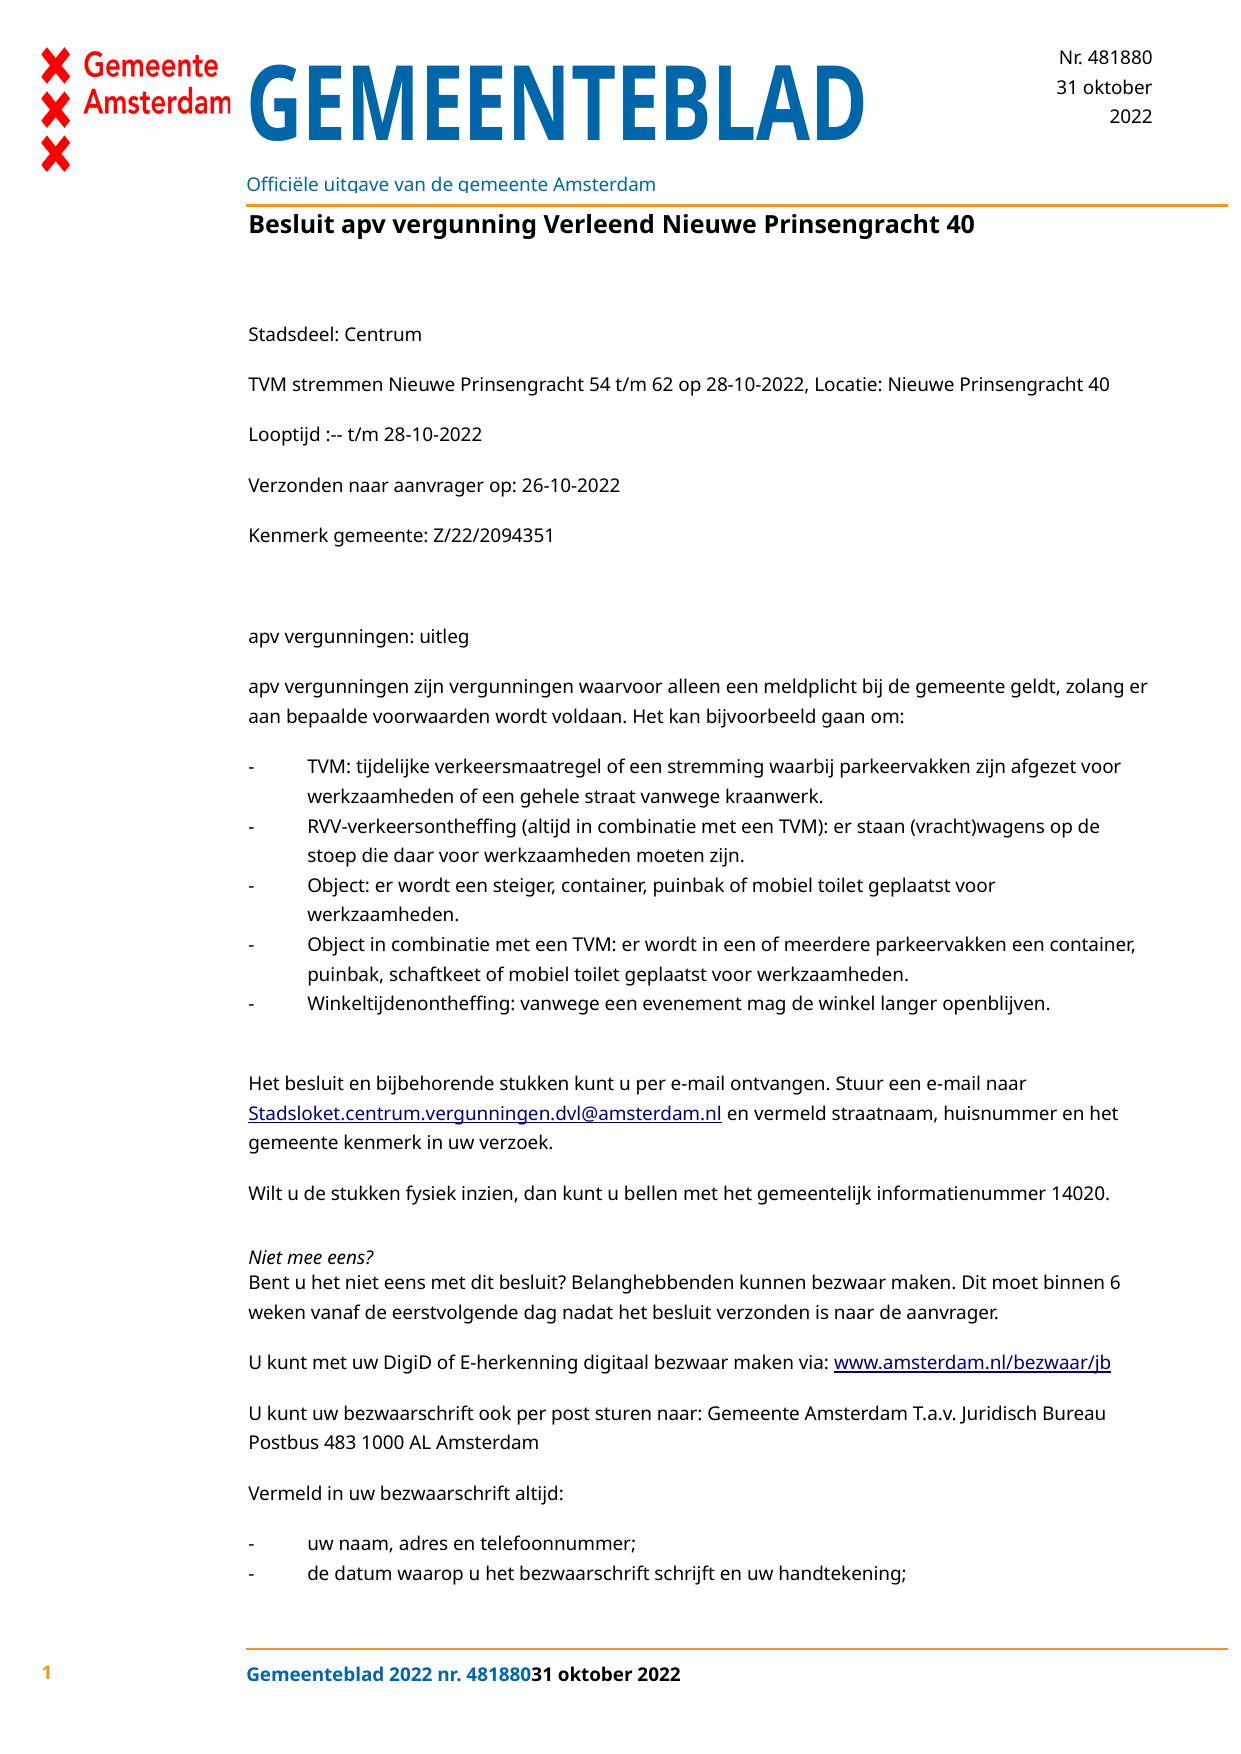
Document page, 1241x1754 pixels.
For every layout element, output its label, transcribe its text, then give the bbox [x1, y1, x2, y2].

list uw naam, adres en telefoonnummer; [248, 1530, 1152, 1556]
list RVV-verkeersontheffing (altijd in combinatie met een TVM): er staan (vracht)wagens op de stoep die daar voor werkzaamheden moeten zijn. [248, 813, 1152, 868]
text U kunt uw bezwaarschrift ook per post sturen naar: Gemeente Amsterdam T.a.v. Juridisch Bureau Postbus 483 1000 AL Amsterdam [248, 1400, 1152, 1455]
text Wilt u de stukken fysiek inzien, dan kunt u bellen met het gemeentelijk informatienummer 14020. [248, 1180, 1152, 1206]
text apv vergunningen zijn vergunningen waarvoor alleen een meldplicht bij de gemeente geldt, zolang er aan bepaalde voorwaarden wordt voldaan. Het kan bijvoorbeeld gaan om: [248, 674, 1152, 729]
text Besluit apv vergunning Verleend Nieuwe Prinsengracht 40 [248, 207, 1152, 241]
list TVM: tijdelijke verkeersmaatregel of een stremming waarbij parkeervakken zijn afgezet voor werkzaamheden of een gehele straat vanwege kraanwerk. [248, 754, 1152, 809]
list Object: er wordt een steiger, container, puinbak of mobiel toilet geplaatst voor werkzaamheden. [248, 872, 1152, 927]
text Stadsdeel: Centrum [248, 321, 1152, 346]
text Vermeld in uw bezwaarschrift altijd: [248, 1480, 1152, 1506]
list Winkeltijdenontheffing: vanwege een evenement mag de winkel langer openblijven. [248, 990, 1152, 1016]
text Kenmerk gemeente: Z/22/2094351 [248, 522, 1152, 548]
text Niet mee eens? [248, 1244, 1152, 1269]
text U kunt met uw DigiD of E-herkenning digitaal bezwaar maken via: www.amsterdam.nl/bezwaar/jb [248, 1349, 1152, 1375]
text Bent u het niet eens met dit besluit? Belanghebbenden kunnen bezwaar maken. Dit moet binnen 6 weken vanaf de eerstvolgende dag nadat het besluit verzonden is naar de aanvrager. [248, 1269, 1152, 1325]
list de datum waarop u het bezwaarschrift schrijft en uw handtekening; [248, 1560, 1152, 1586]
text Verzonden naar aanvrager op: 26-10-2022 [248, 472, 1152, 498]
text Het besluit en bijbehorende stukken kunt u per e-mail ontvangen. Stuur een e-mail naar Stadsloket.centrum.vergunningen.dvl@amsterdam.nl en vermeld straatnaam, huisnummer en het gemeente kenmerk in uw verzoek. [248, 1070, 1152, 1155]
text Looptijd :-- t/m 28-10-2022 [248, 422, 1152, 447]
list Object in combinatie met een TVM: er wordt in een of meerdere parkeervakken een container, puinbak, schaftkeet of mobiel toilet geplaatst voor werkzaamheden. [248, 931, 1152, 986]
picture [41, 47, 231, 172]
text TVM stremmen Nieuwe Prinsengracht 54 t/m 62 op 28-10-2022, Locatie: Nieuwe Prinsengracht 40 [248, 371, 1152, 397]
text apv vergunningen: uitleg [248, 623, 1152, 649]
